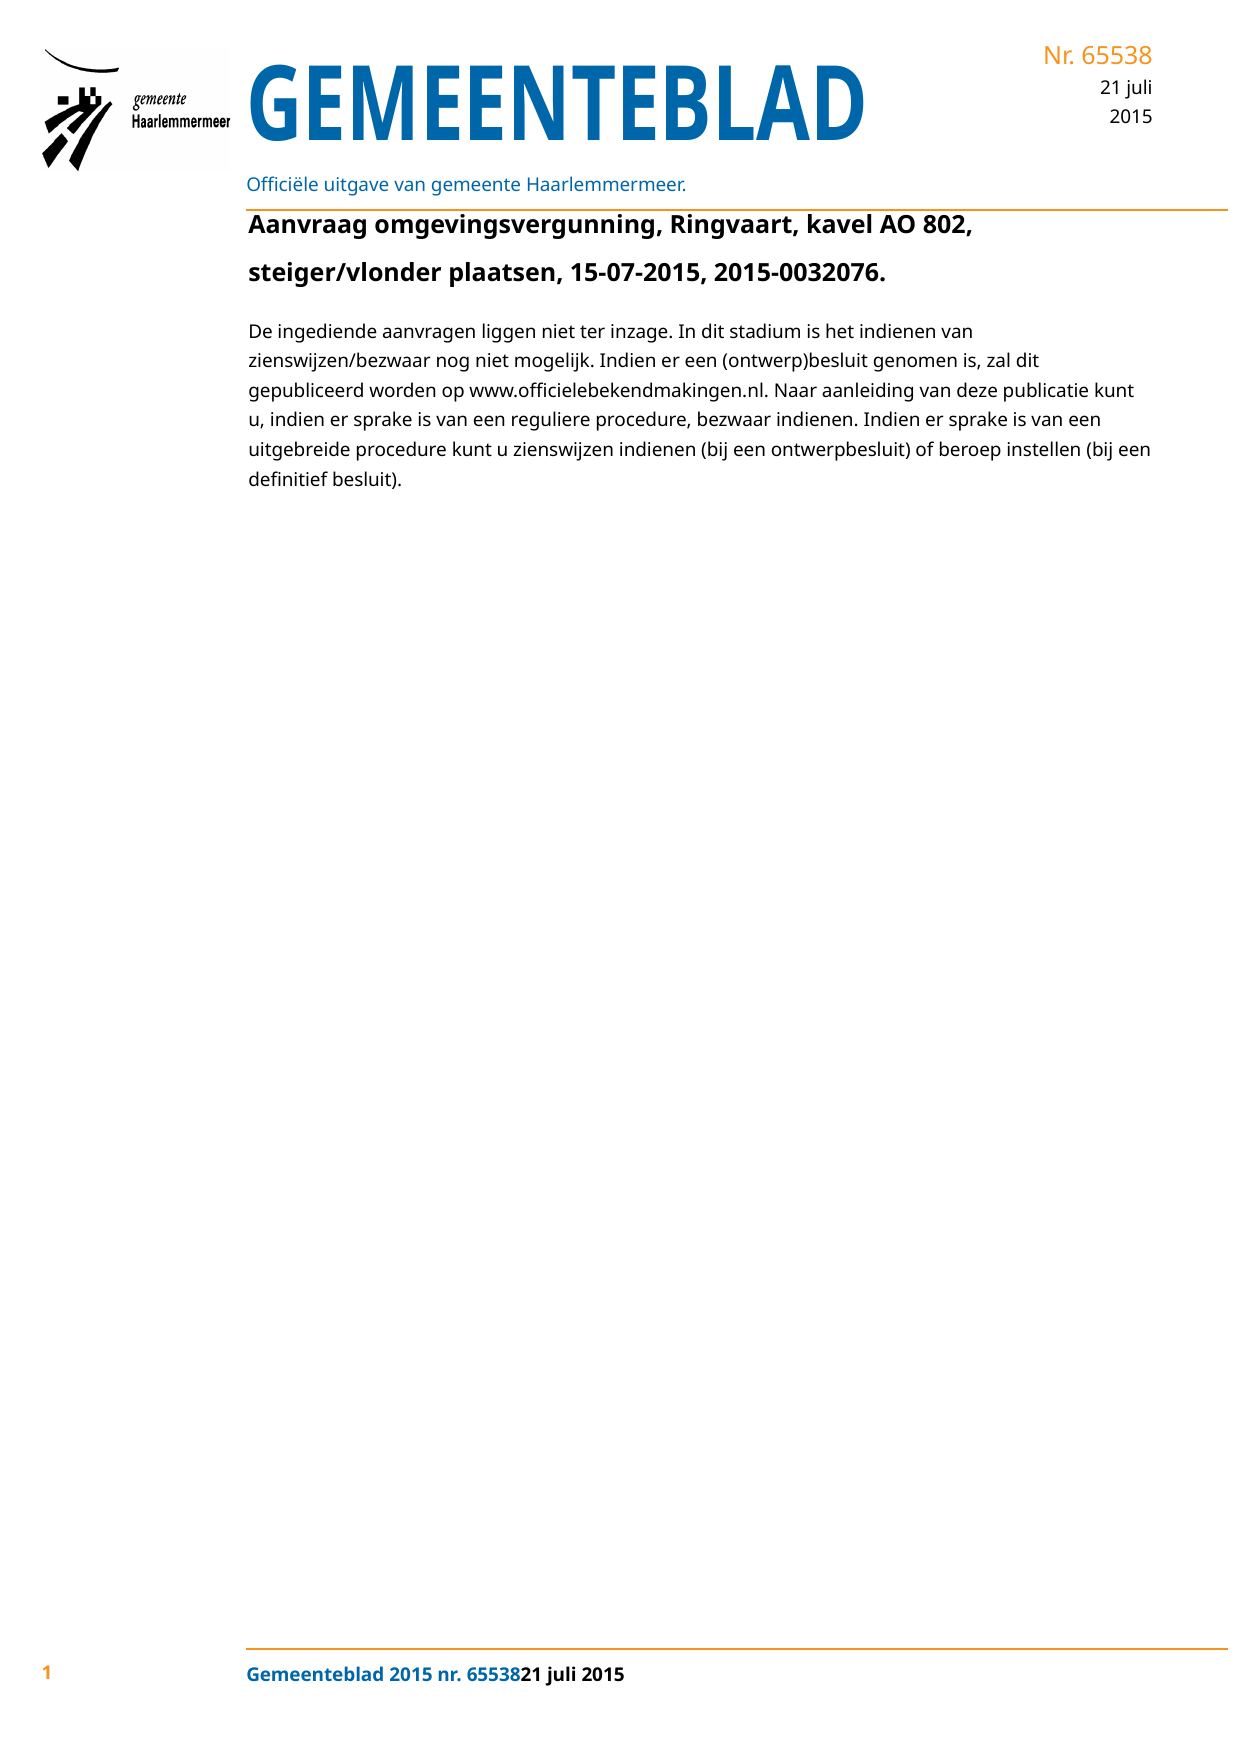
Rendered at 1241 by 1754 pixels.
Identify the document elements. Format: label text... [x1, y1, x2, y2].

picture [41, 47, 231, 172]
text De ingediende aanvragen liggen niet ter inzage. In dit stadium is het indienen van zienswijzen/bezwaar nog niet mogelijk. Indien er een (ontwerp)besluit genomen is, zal dit gepubliceerd worden op www.officielebekendmakingen.nl. Naar aanleiding van deze publicatie kunt u, indien er sprake is van een reguliere procedure, bezwaar indienen. Indien er sprake is van een uitgebreide procedure kunt u zienswijzen indienen (bij een ontwerpbesluit) of beroep instellen (bij een definitief besluit). [248, 318, 1152, 492]
text Aanvraag omgevingsvergunning, Ringvaart, kavel AO 802, steiger/vlonder plaatsen, 15-07-2015, 2015-0032076. [248, 211, 1152, 288]
